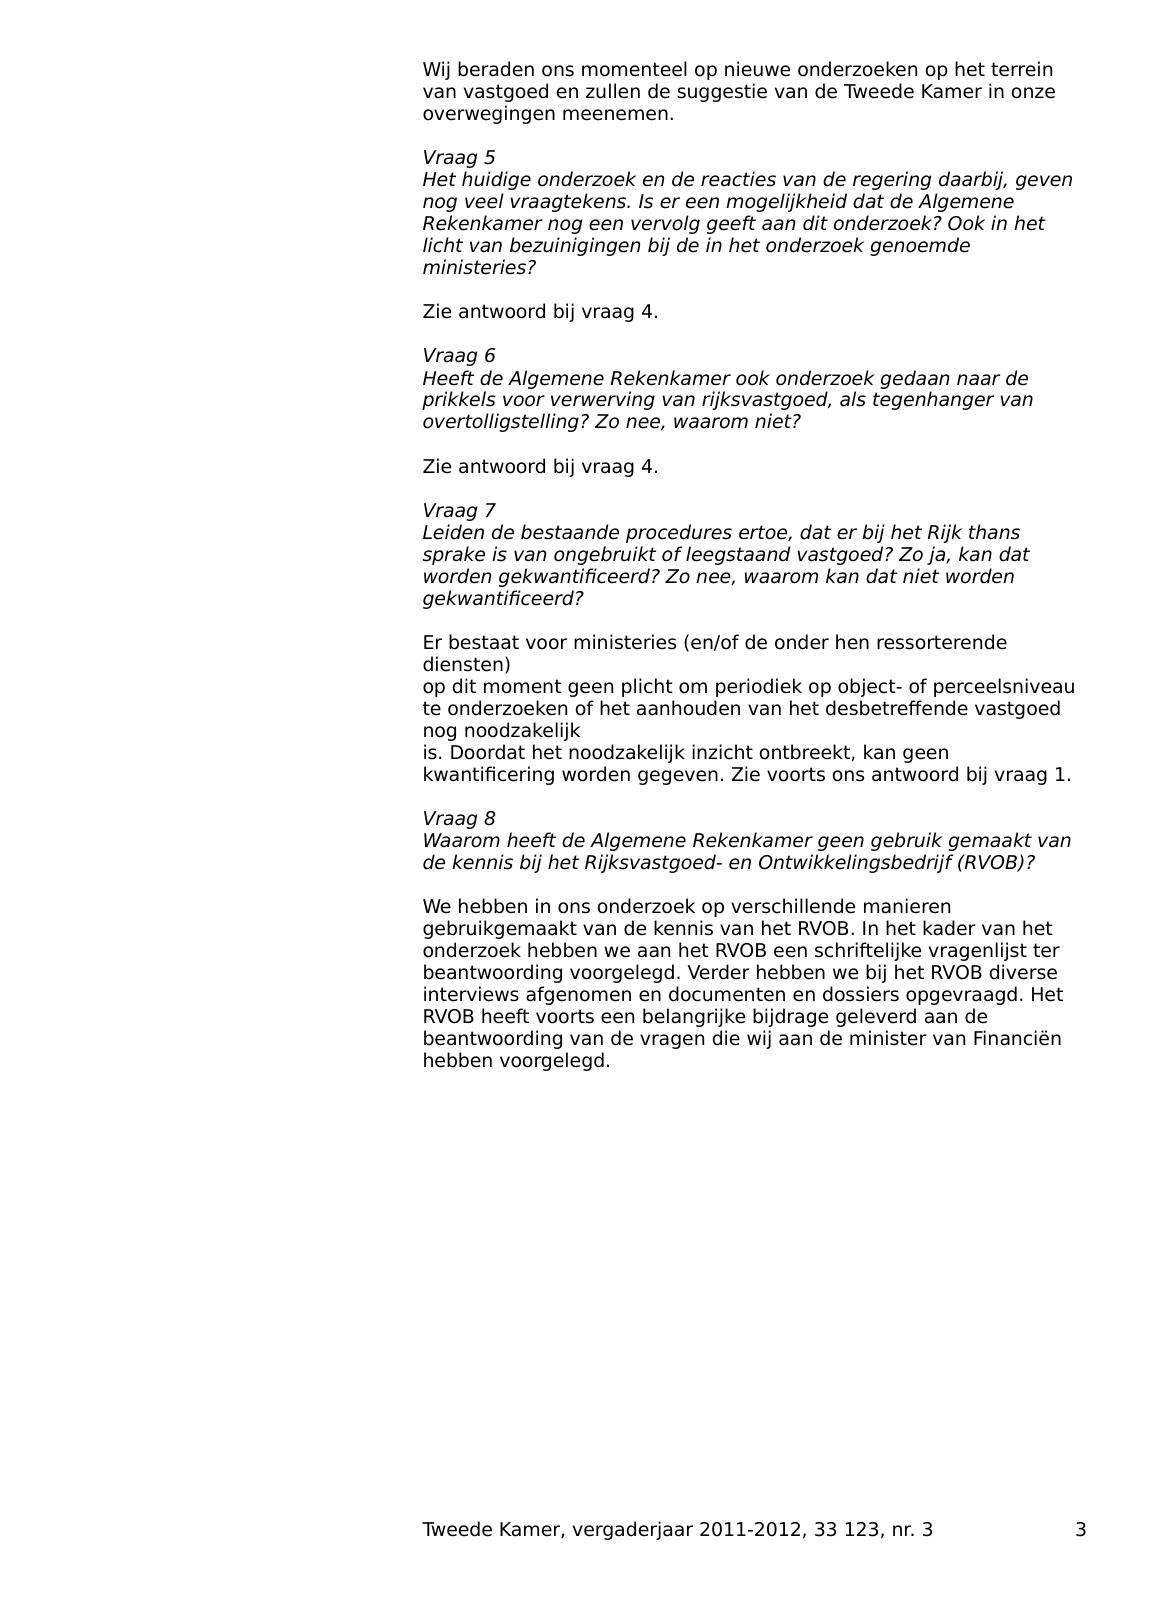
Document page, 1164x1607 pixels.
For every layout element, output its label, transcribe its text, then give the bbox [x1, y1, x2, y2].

text Vraag 6 [422, 345, 1087, 367]
text Vraag 7 [422, 500, 1087, 522]
text Het huidige onderzoek en de reacties van de regering daarbij, geven nog veel vraagtekens. Is er een mogelijkheid dat de Algemene Rekenkamer nog een vervolg geeft aan dit onderzoek? Ook in het licht van bezuinigingen bij de in het onderzoek genoemde ministeries? [422, 169, 1087, 279]
text Vraag 5 [422, 147, 1087, 169]
text is. Doordat het noodzakelijk inzicht ontbreekt, kan geen kwantificering worden gegeven. Zie voorts ons antwoord bij vraag 1. [422, 742, 1087, 786]
text Waarom heeft de Algemene Rekenkamer geen gebruik gemaakt van de kennis bij het Rijksvastgoed- en Ontwikkelingsbedrijf (RVOB)? [422, 830, 1087, 874]
text We hebben in ons onderzoek op verschillende manieren gebruikgemaakt van de kennis van het RVOB. In het kader van het onderzoek hebben we aan het RVOB een schriftelijke vragenlijst ter beantwoording voorgelegd. Verder hebben we bij het RVOB diverse interviews afgenomen en documenten en dossiers opgevraagd. Het RVOB heeft voorts een belangrijke bijdrage geleverd aan de beantwoording van de vragen die wij aan de minister van Financiën hebben voorgelegd. [422, 896, 1087, 1072]
text Zie antwoord bij vraag 4. [422, 456, 1087, 477]
text Leiden de bestaande procedures ertoe, dat er bij het Rijk thans sprake is van ongebruikt of leegstaand vastgoed? Zo ja, kan dat worden gekwantificeerd? Zo nee, waarom kan dat niet worden gekwantificeerd? [422, 522, 1087, 609]
text Vraag 8 [422, 808, 1087, 830]
text Wij beraden ons momenteel op nieuwe onderzoeken op het terrein van vastgoed en zullen de suggestie van de Tweede Kamer in onze overwegingen meenemen. [422, 59, 1087, 125]
text Er bestaat voor ministeries (en/of de onder hen ressorterende diensten) [422, 632, 1087, 676]
text Zie antwoord bij vraag 4. [422, 301, 1087, 323]
text Heeft de Algemene Rekenkamer ook onderzoek gedaan naar de prikkels voor verwerving van rijksvastgoed, als tegenhanger van overtolligstelling? Zo nee, waarom niet? [422, 367, 1087, 433]
text op dit moment geen plicht om periodiek op object- of perceelsniveau te onderzoeken of het aanhouden van het desbetreffende vastgoed nog noodzakelijk [422, 676, 1087, 742]
